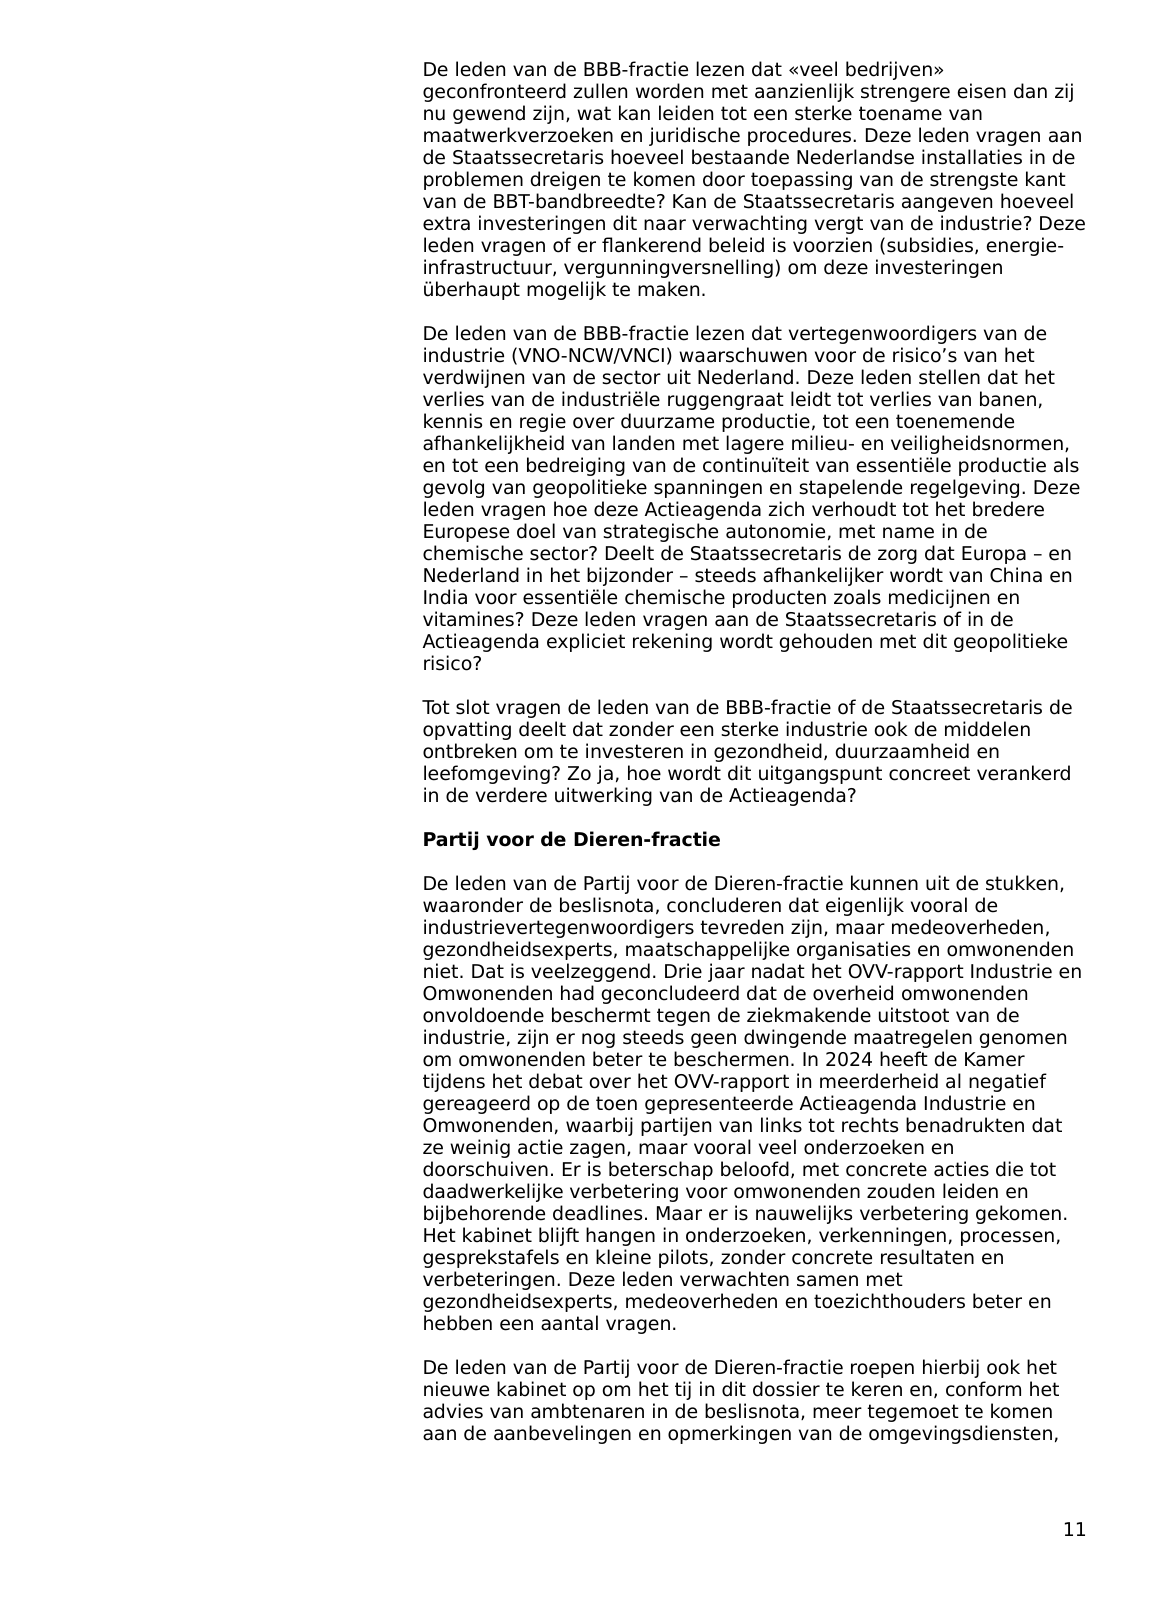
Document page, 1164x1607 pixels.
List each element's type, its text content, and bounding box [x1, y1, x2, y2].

text De leden van de Partij voor de Dieren-fractie kunnen uit de stukken, waaronder de beslisnota, concluderen dat eigenlijk vooral de industrievertegenwoordigers tevreden zijn, maar medeoverheden, gezondheidsexperts, maatschappelijke organisaties en omwonenden niet. Dat is veelzeggend. Drie jaar nadat het OVV-rapport Industrie en Omwonenden had geconcludeerd dat de overheid omwonenden onvoldoende beschermt tegen de ziekmakende uitstoot van de industrie, zijn er nog steeds geen dwingende maatregelen genomen om omwonenden beter te beschermen. In 2024 heeft de Kamer tijdens het debat over het OVV-rapport in meerderheid al negatief gereageerd op de toen gepresenteerde Actieagenda Industrie en Omwonenden, waarbij partijen van links tot rechts benadrukten dat ze weinig actie zagen, maar vooral veel onderzoeken en doorschuiven. Er is beterschap beloofd, met concrete acties die tot daadwerkelijke verbetering voor omwonenden zouden leiden en bijbehorende deadlines. Maar er is nauwelijks verbetering gekomen. Het kabinet blijft hangen in onderzoeken, verkenningen, processen, gesprekstafels en kleine pilots, zonder concrete resultaten en verbeteringen. Deze leden verwachten samen met gezondheidsexperts, medeoverheden en toezichthouders beter en hebben een aantal vragen. [422, 873, 1087, 1335]
subtitle Partij voor de Dieren-fractie [422, 829, 1087, 851]
text Tot slot vragen de leden van de BBB-fractie of de Staatssecretaris de opvatting deelt dat zonder een sterke industrie ook de middelen ontbreken om te investeren in gezondheid, duurzaamheid en leefomgeving? Zo ja, hoe wordt dit uitgangspunt concreet verankerd in de verdere uitwerking van de Actieagenda? [422, 697, 1087, 807]
text De leden van de BBB-fractie lezen dat «veel bedrijven» geconfronteerd zullen worden met aanzienlijk strengere eisen dan zij nu gewend zijn, wat kan leiden tot een sterke toename van maatwerkverzoeken en juridische procedures. Deze leden vragen aan de Staatssecretaris hoeveel bestaande Nederlandse installaties in de problemen dreigen te komen door toepassing van de strengste kant van de BBT-bandbreedte? Kan de Staatssecretaris aangeven hoeveel extra investeringen dit naar verwachting vergt van de industrie? Deze leden vragen of er flankerend beleid is voorzien (subsidies, energie-infrastructuur, vergunningversnelling) om deze investeringen überhaupt mogelijk te maken. [422, 59, 1087, 301]
text De leden van de Partij voor de Dieren-fractie roepen hierbij ook het nieuwe kabinet op om het tij in dit dossier te keren en, conform het advies van ambtenaren in de beslisnota, meer tegemoet te komen aan de aanbevelingen en opmerkingen van de omgevingsdiensten, [422, 1357, 1087, 1445]
text De leden van de BBB-fractie lezen dat vertegenwoordigers van de industrie (VNO-NCW/VNCI) waarschuwen voor de risico’s van het verdwijnen van de sector uit Nederland. Deze leden stellen dat het verlies van de industriële ruggengraat leidt tot verlies van banen, kennis en regie over duurzame productie, tot een toenemende afhankelijkheid van landen met lagere milieu- en veiligheidsnormen, en tot een bedreiging van de continuïteit van essentiële productie als gevolg van geopolitieke spanningen en stapelende regelgeving. Deze leden vragen hoe deze Actieagenda zich verhoudt tot het bredere Europese doel van strategische autonomie, met name in de chemische sector? Deelt de Staatssecretaris de zorg dat Europa – en Nederland in het bijzonder – steeds afhankelijker wordt van China en India voor essentiële chemische producten zoals medicijnen en vitamines? Deze leden vragen aan de Staatssecretaris of in de Actieagenda expliciet rekening wordt gehouden met dit geopolitieke risico? [422, 323, 1087, 675]
